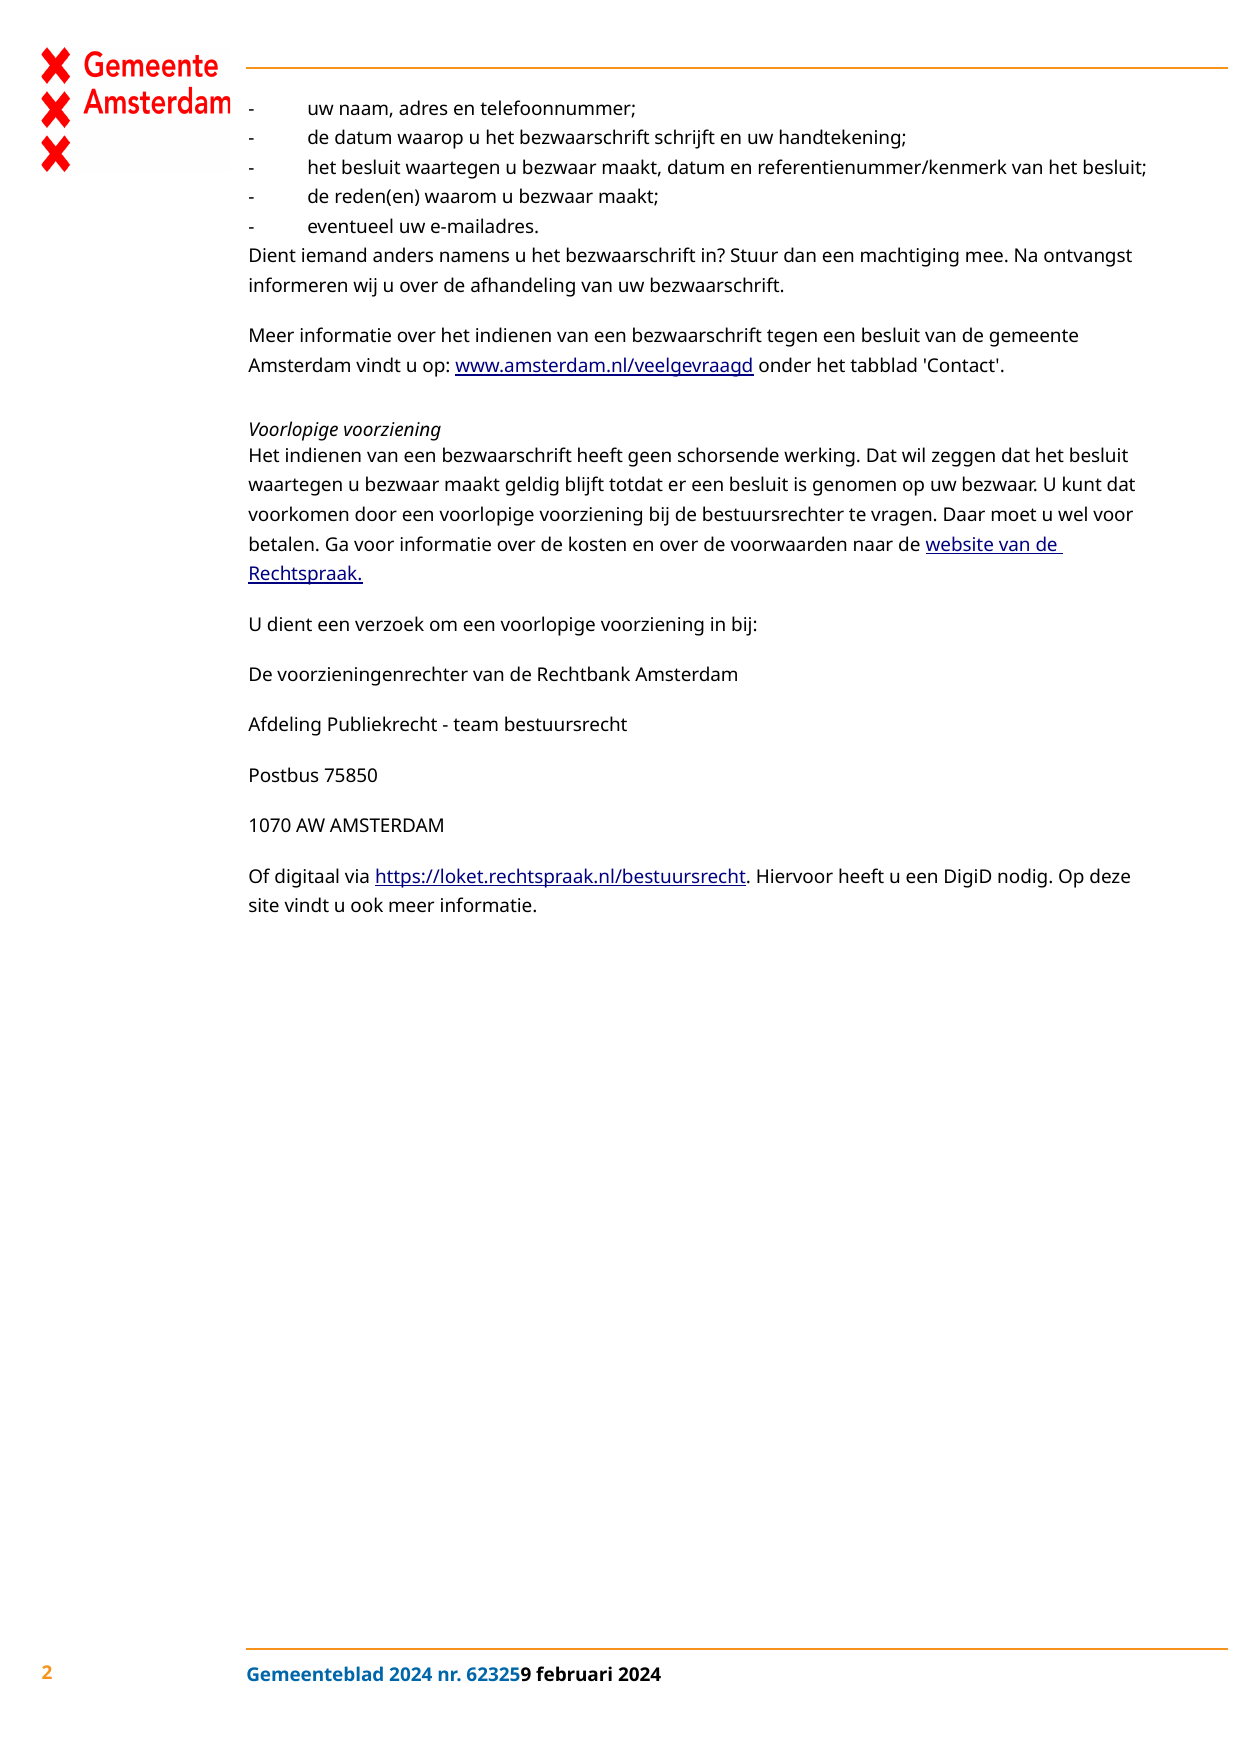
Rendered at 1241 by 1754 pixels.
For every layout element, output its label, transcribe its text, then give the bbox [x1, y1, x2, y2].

text U dient een verzoek om een voorlopige voorziening in bij: [248, 611, 1152, 636]
text Afdeling Publiekrecht - team bestuursrecht [248, 712, 1152, 737]
picture [41, 47, 231, 172]
list uw naam, adres en telefoonnummer; [248, 95, 1152, 121]
text Of digitaal via https://loket.rechtspraak.nl/bestuursrecht. Hiervoor heeft u een DigiD nodig. Op deze site vindt u ook meer informatie. [248, 863, 1152, 918]
text De voorzieningenrechter van de Rechtbank Amsterdam [248, 661, 1152, 687]
text 1070 AW AMSTERDAM [248, 812, 1152, 838]
list de reden(en) waarom u bezwaar maakt; [248, 183, 1152, 209]
list het besluit waartegen u bezwaar maakt, datum en referentienummer/kenmerk van het besluit; [248, 154, 1152, 180]
text Dient iemand anders namens u het bezwaarschrift in? Stuur dan een machtiging mee. Na ontvangst informeren wij u over de afhandeling van uw bezwaarschrift. [248, 243, 1152, 298]
text Het indienen van een bezwaarschrift heeft geen schorsende werking. Dat wil zeggen dat het besluit waartegen u bezwaar maakt geldig blijft totdat er een besluit is genomen op uw bezwaar. U kunt dat voorkomen door een voorlopige voorziening bij de bestuursrechter te vragen. Daar moet u wel voor betalen. Ga voor informatie over de kosten en over de voorwaarden naar de website van de Rechtspraak. [248, 442, 1152, 586]
text Voorlopige voorziening [248, 416, 1152, 442]
list eventueel uw e-mailadres. [248, 213, 1152, 239]
text Postbus 75850 [248, 762, 1152, 788]
text Meer informatie over het indienen van een bezwaarschrift tegen een besluit van de gemeente Amsterdam vindt u op: www.amsterdam.nl/veelgevraagd onder het tabblad 'Contact'. [248, 323, 1152, 378]
list de datum waarop u het bezwaarschrift schrijft en uw handtekening; [248, 124, 1152, 150]
